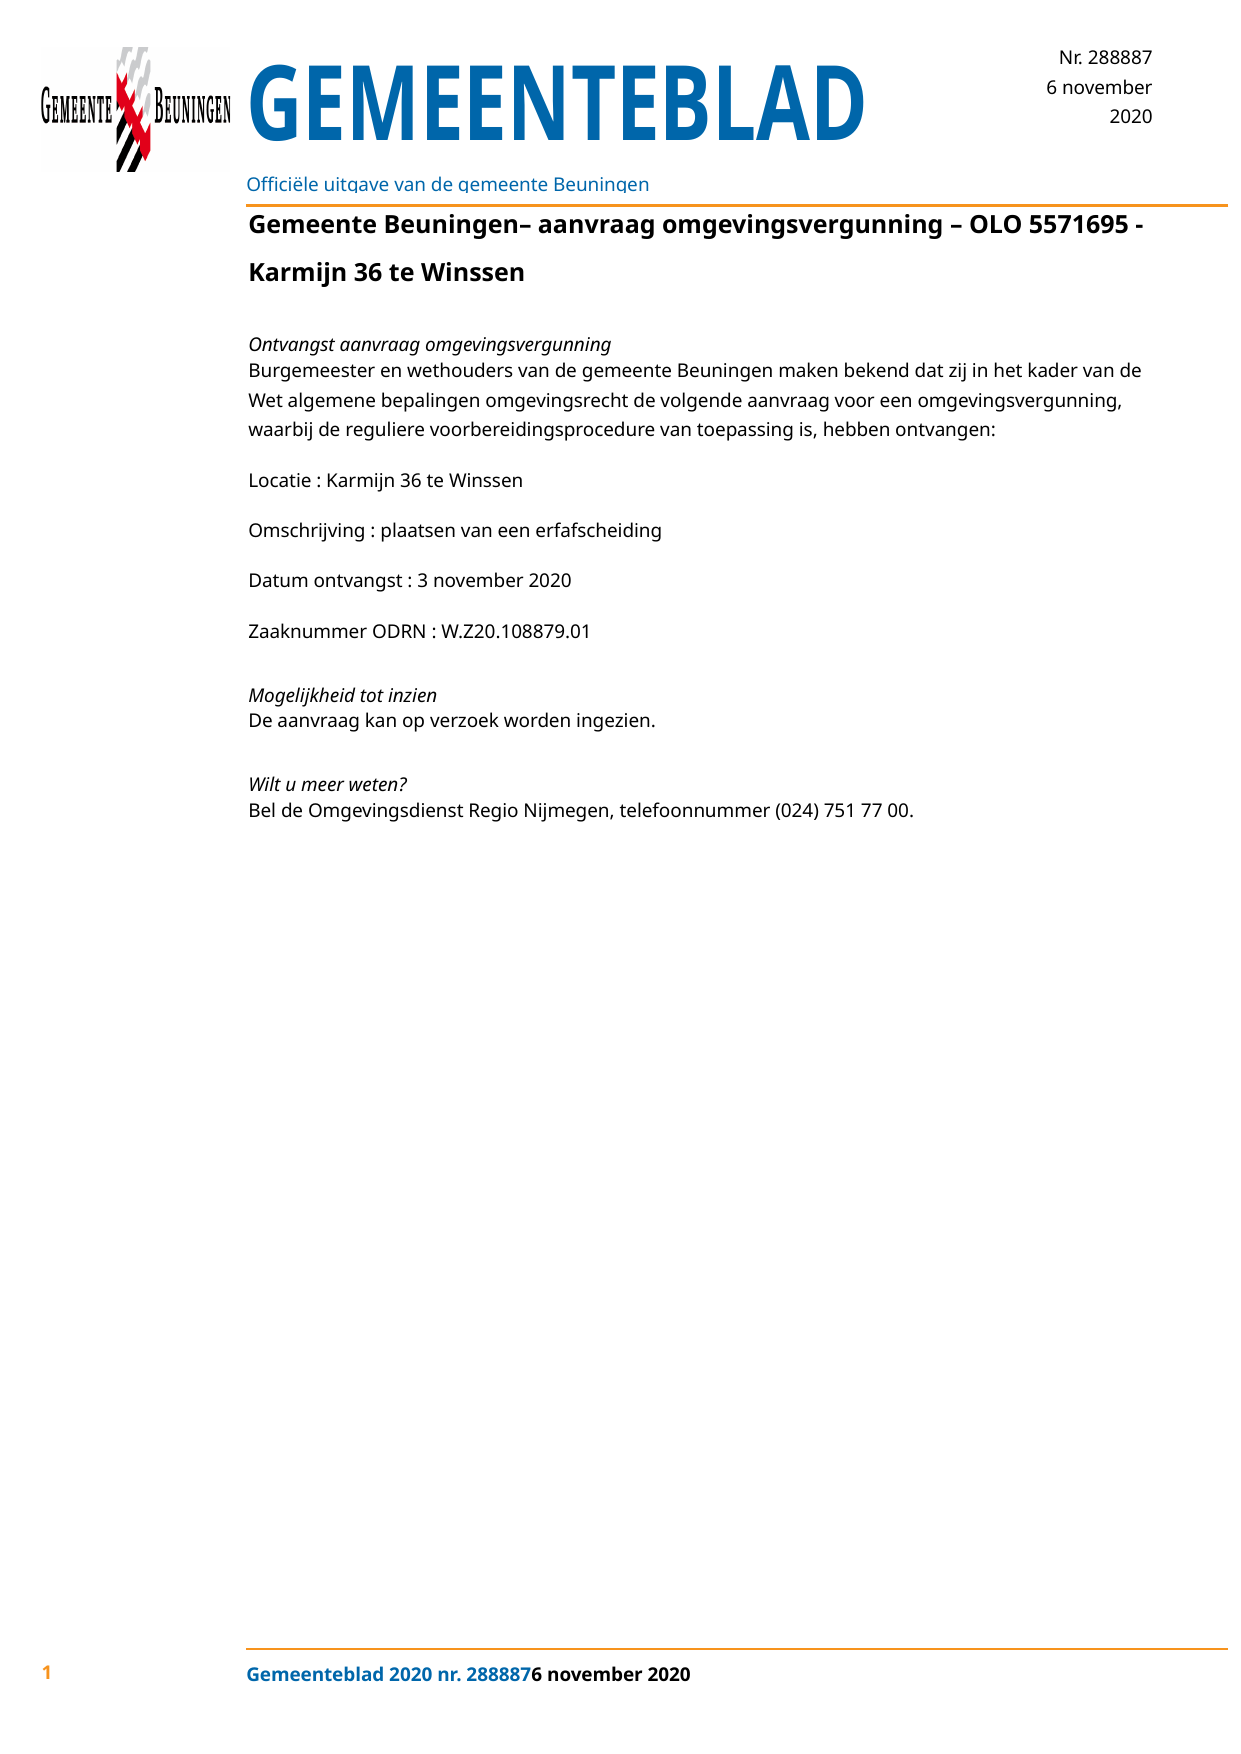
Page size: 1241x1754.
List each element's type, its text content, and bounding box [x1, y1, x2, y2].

text Locatie : Karmijn 36 te Winssen [248, 467, 1152, 492]
text Bel de Omgevingsdienst Regio Nijmegen, telefoonnummer (024) 751 77 00. [248, 797, 1152, 823]
text De aanvraag kan op verzoek worden ingezien. [248, 708, 1152, 733]
text Gemeente Beuningen– aanvraag omgevingsvergunning – OLO 5571695 - Karmijn 36 te Winssen [248, 207, 1152, 288]
text Zaaknummer ODRN : W.Z20.108879.01 [248, 618, 1152, 644]
picture [41, 47, 231, 172]
text Mogelijkheid tot inzien [248, 682, 1152, 708]
text Wilt u meer weten? [248, 772, 1152, 797]
text Omschrijving : plaatsen van een erfafscheiding [248, 517, 1152, 543]
text Datum ontvangst : 3 november 2020 [248, 568, 1152, 593]
text Burgemeester en wethouders van de gemeente Beuningen maken bekend dat zij in het kader van de Wet algemene bepalingen omgevingsrecht de volgende aanvraag voor een omgevingsvergunning, waarbij de reguliere voorbereidingsprocedure van toepassing is, hebben ontvangen: [248, 357, 1152, 442]
text Ontvangst aanvraag omgevingsvergunning [248, 331, 1152, 357]
